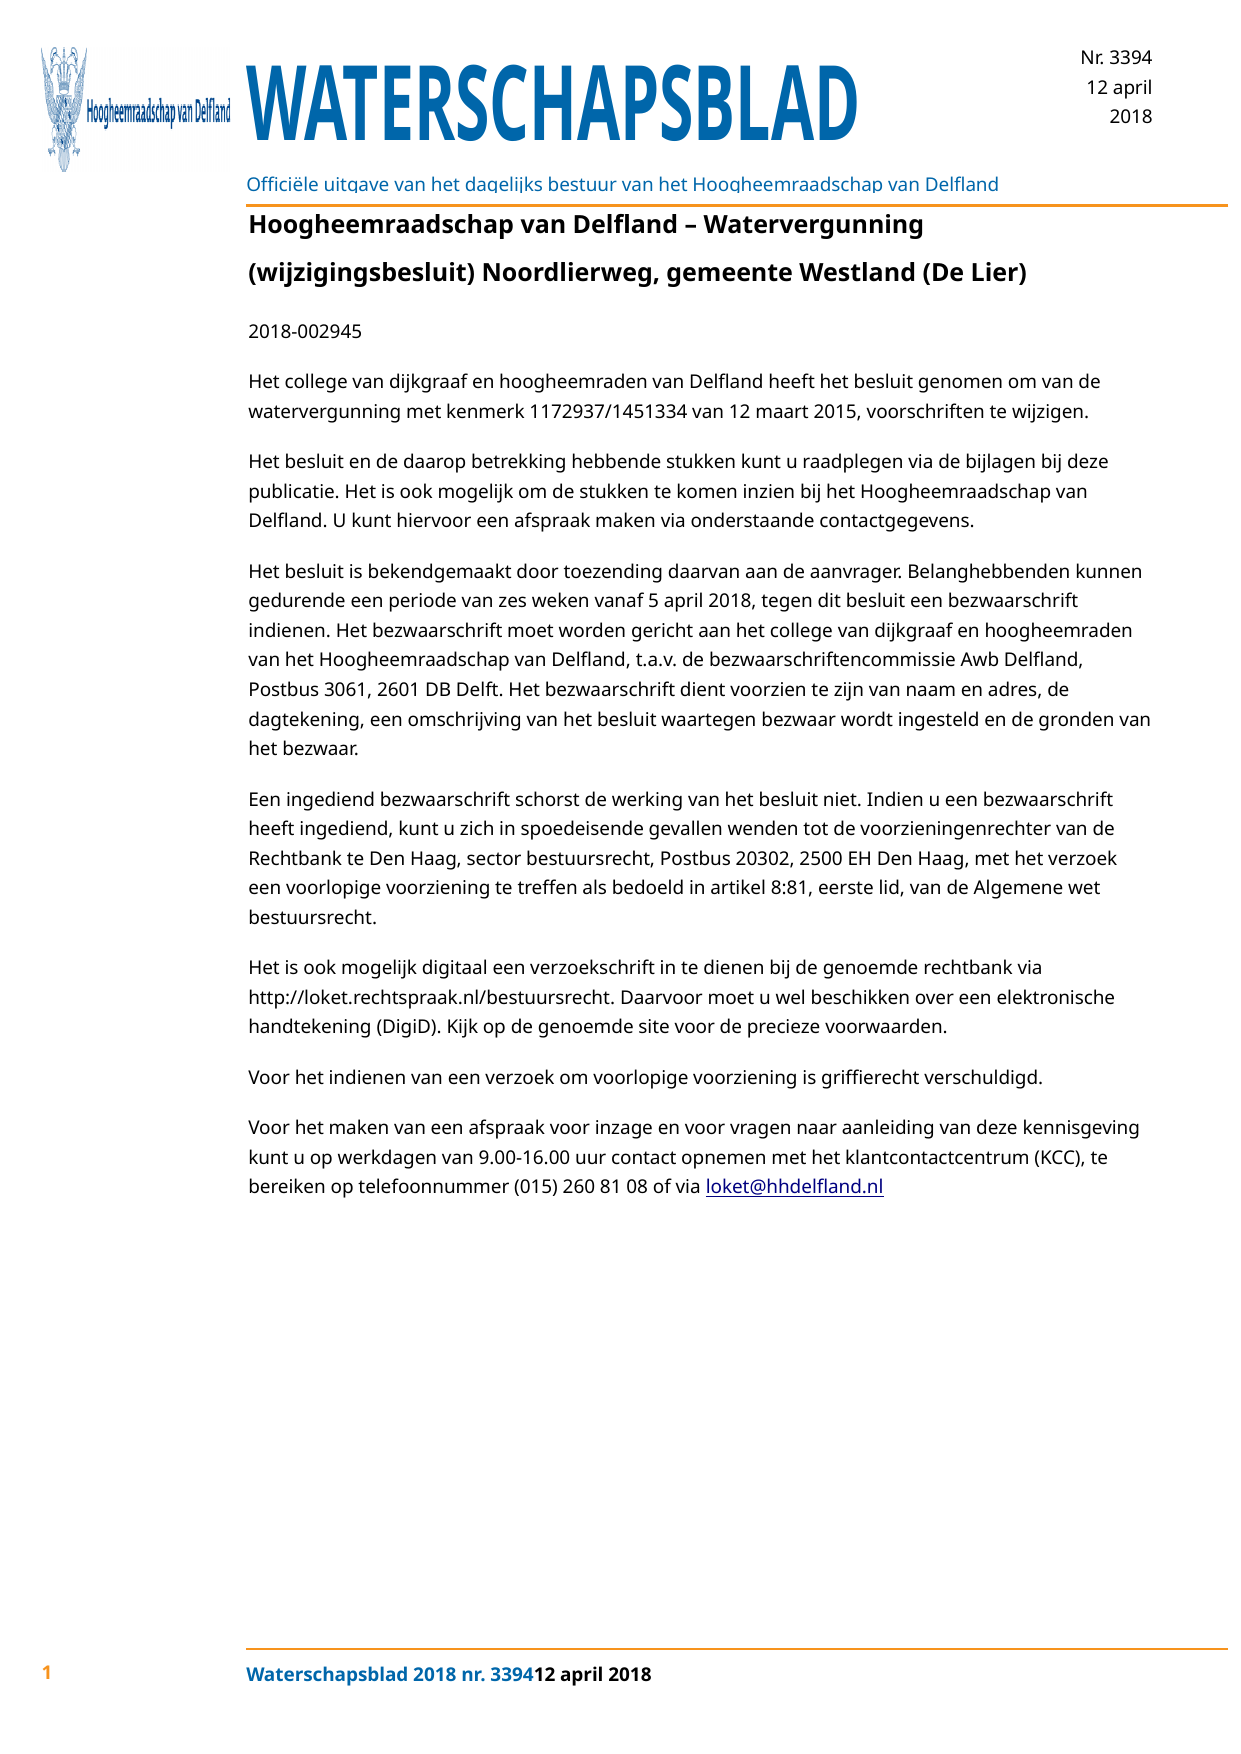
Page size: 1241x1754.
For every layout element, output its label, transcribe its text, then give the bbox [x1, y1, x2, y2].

picture [41, 47, 231, 172]
text Een ingediend bezwaarschrift schorst de werking van het besluit niet. Indien u een bezwaarschrift heeft ingediend, kunt u zich in spoedeisende gevallen wenden tot de voorzieningenrechter van de Rechtbank te Den Haag, sector bestuursrecht, Postbus 20302, 2500 EH Den Haag, met het verzoek een voorlopige voorziening te treffen als bedoeld in artikel 8:81, eerste lid, van de Algemene wet bestuursrecht. [248, 786, 1152, 930]
text Het besluit is bekendgemaakt door toezending daarvan aan de aanvrager. Belanghebbenden kunnen gedurende een periode van zes weken vanaf 5 april 2018, tegen dit besluit een bezwaarschrift indienen. Het bezwaarschrift moet worden gericht aan het college van dijkgraaf en hoogheemraden van het Hoogheemraadschap van Delfland, t.a.v. de bezwaarschriftencommissie Awb Delfland, Postbus 3061, 2601 DB Delft. Het bezwaarschrift dient voorzien te zijn van naam en adres, de dagtekening, een omschrijving van het besluit waartegen bezwaar wordt ingesteld en de gronden van het bezwaar. [248, 558, 1152, 761]
text 2018-002945 [248, 318, 1152, 344]
text Het is ook mogelijk digitaal een verzoekschrift in te dienen bij de genoemde rechtbank via http://loket.rechtspraak.nl/bestuursrecht. Daarvoor moet u wel beschikken over een elektronische handtekening (DigiD). Kijk op de genoemde site voor de precieze voorwaarden. [248, 954, 1152, 1039]
text Het besluit en de daarop betrekking hebbende stukken kunt u raadplegen via de bijlagen bij deze publicatie. Het is ook mogelijk om de stukken te komen inzien bij het Hoogheemraadschap van Delfland. U kunt hiervoor een afspraak maken via onderstaande contactgegevens. [248, 448, 1152, 533]
text Hoogheemraadschap van Delfland – Watervergunning (wijzigingsbesluit) Noordlierweg, gemeente Westland (De Lier) [248, 207, 1152, 288]
text Het college van dijkgraaf en hoogheemraden van Delfland heeft het besluit genomen om van de watervergunning met kenmerk 1172937/1451334 van 12 maart 2015, voorschriften te wijzigen. [248, 368, 1152, 424]
text Voor het indienen van een verzoek om voorlopige voorziening is griffierecht verschuldigd. [248, 1064, 1152, 1090]
text Voor het maken van een afspraak voor inzage en voor vragen naar aanleiding van deze kennisgeving kunt u op werkdagen van 9.00-16.00 uur contact opnemen met het klantcontactcentrum (KCC), te bereiken op telefoonnummer (015) 260 81 08 of via loket@hhdelfland.nl [248, 1114, 1152, 1199]
